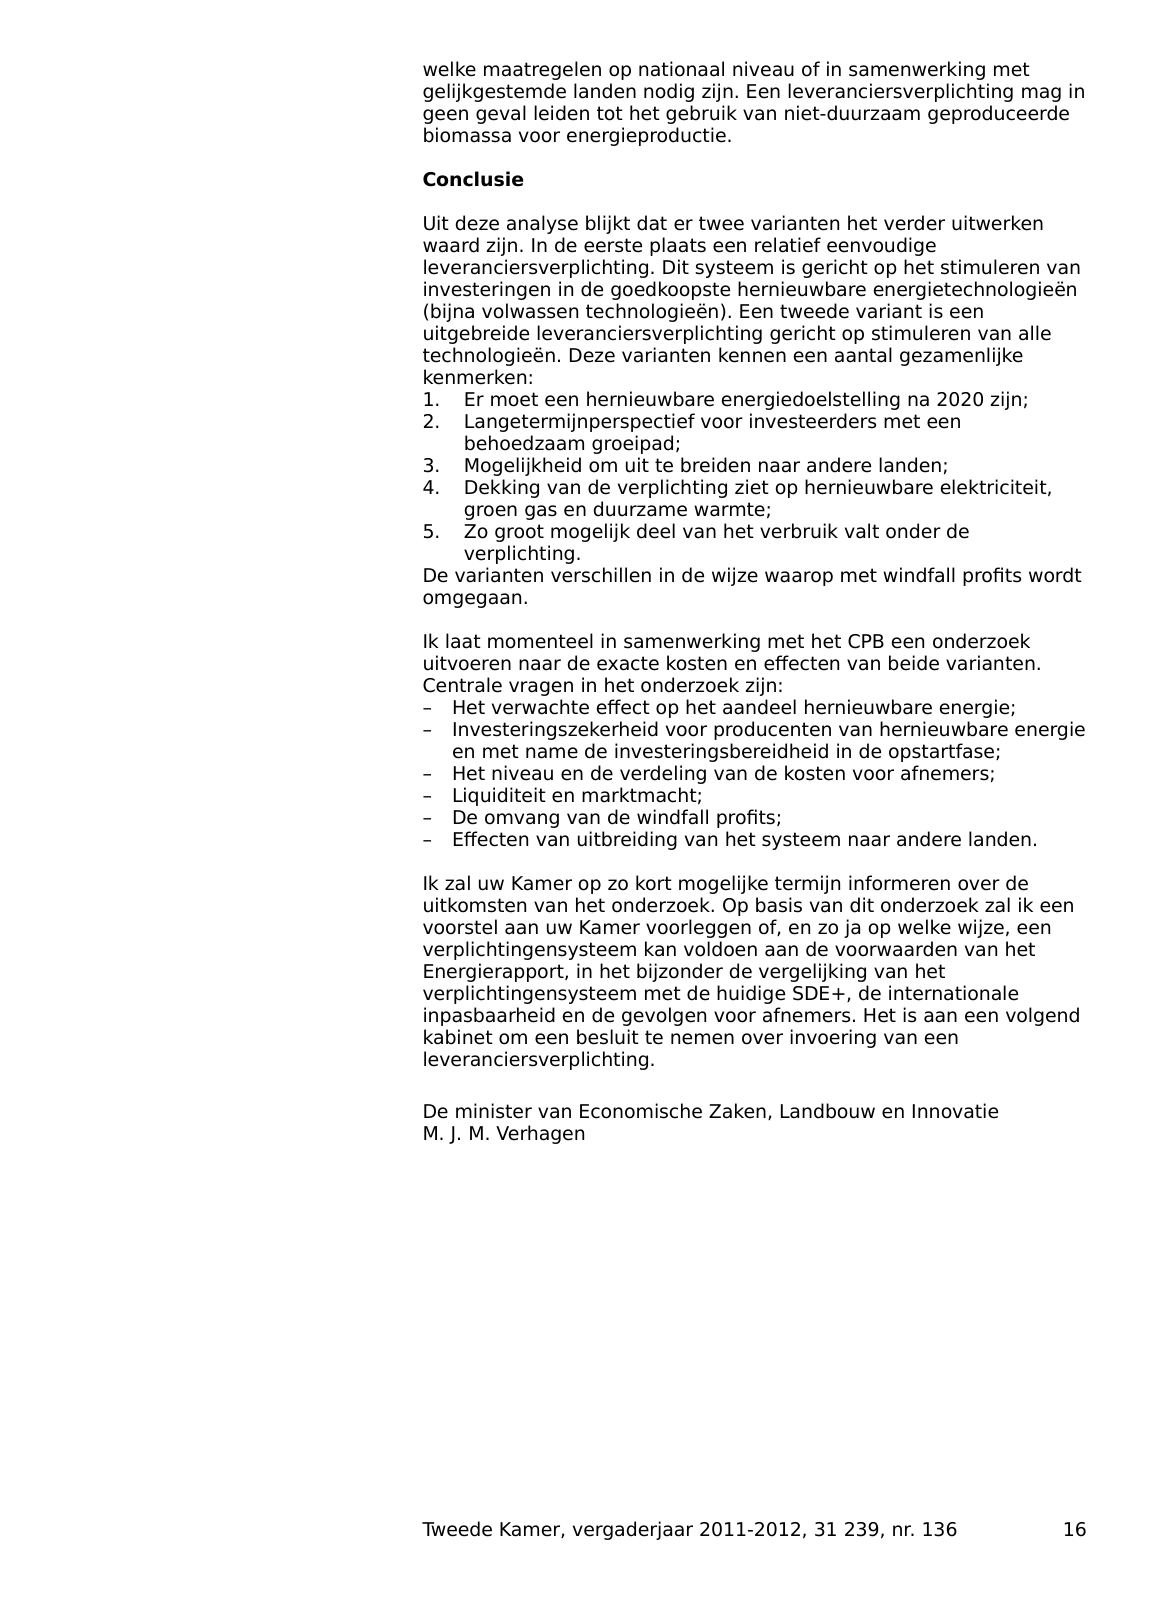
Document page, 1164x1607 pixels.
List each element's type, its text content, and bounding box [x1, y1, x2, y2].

text 3. Mogelijkheid om uit te breiden naar andere landen; [422, 455, 1087, 477]
text 4. Dekking van de verplichting ziet op hernieuwbare elektriciteit, groen gas en duurzame warmte; [422, 477, 1087, 521]
text Ik laat momenteel in samenwerking met het CPB een onderzoek uitvoeren naar de exacte kosten en effecten van beide varianten. Centrale vragen in het onderzoek zijn: [422, 631, 1087, 697]
text – Investeringszekerheid voor producenten van hernieuwbare energie en met name de investeringsbereidheid in de opstartfase; [422, 719, 1087, 763]
text – Het verwachte effect op het aandeel hernieuwbare energie; [422, 697, 1087, 719]
text De varianten verschillen in de wijze waarop met windfall profits wordt omgegaan. [422, 565, 1087, 609]
text Uit deze analyse blijkt dat er twee varianten het verder uitwerken waard zijn. In de eerste plaats een relatief eenvoudige leveranciersverplichting. Dit systeem is gericht op het stimuleren van investeringen in de goedkoopste hernieuwbare energietechnologieën (bijna volwassen technologieën). Een tweede variant is een uitgebreide leveranciersverplichting gericht op stimuleren van alle technologieën. Deze varianten kennen een aantal gezamenlijke kenmerken: [422, 213, 1087, 389]
text – Liquiditeit en marktmacht; [422, 785, 1087, 807]
text – Het niveau en de verdeling van de kosten voor afnemers; [422, 763, 1087, 785]
text – De omvang van de windfall profits; [422, 807, 1087, 829]
text 1. Er moet een hernieuwbare energiedoelstelling na 2020 zijn; [422, 389, 1087, 411]
text – Effecten van uitbreiding van het systeem naar andere landen. [422, 829, 1087, 851]
text De minister van Economische Zaken, Landbouw en Innovatie M. J. M. Verhagen [422, 1101, 1087, 1145]
text 5. Zo groot mogelijk deel van het verbruik valt onder de verplichting. [422, 521, 1087, 565]
subtitle Conclusie [422, 169, 1087, 191]
text Ik zal uw Kamer op zo kort mogelijke termijn informeren over de uitkomsten van het onderzoek. Op basis van dit onderzoek zal ik een voorstel aan uw Kamer voorleggen of, en zo ja op welke wijze, een verplichtingensysteem kan voldoen aan de voorwaarden van het Energierapport, in het bijzonder de vergelijking van het verplichtingensysteem met de huidige SDE+, de internationale inpasbaarheid en de gevolgen voor afnemers. Het is aan een volgend kabinet om een besluit te nemen over invoering van een leveranciersverplichting. [422, 873, 1087, 1071]
text 2. Langetermijnperspectief voor investeerders met een behoedzaam groeipad; [422, 411, 1087, 455]
text welke maatregelen op nationaal niveau of in samenwerking met gelijkgestemde landen nodig zijn. Een leveranciersverplichting mag in geen geval leiden tot het gebruik van niet-duurzaam geproduceerde biomassa voor energieproductie. [422, 59, 1087, 147]
